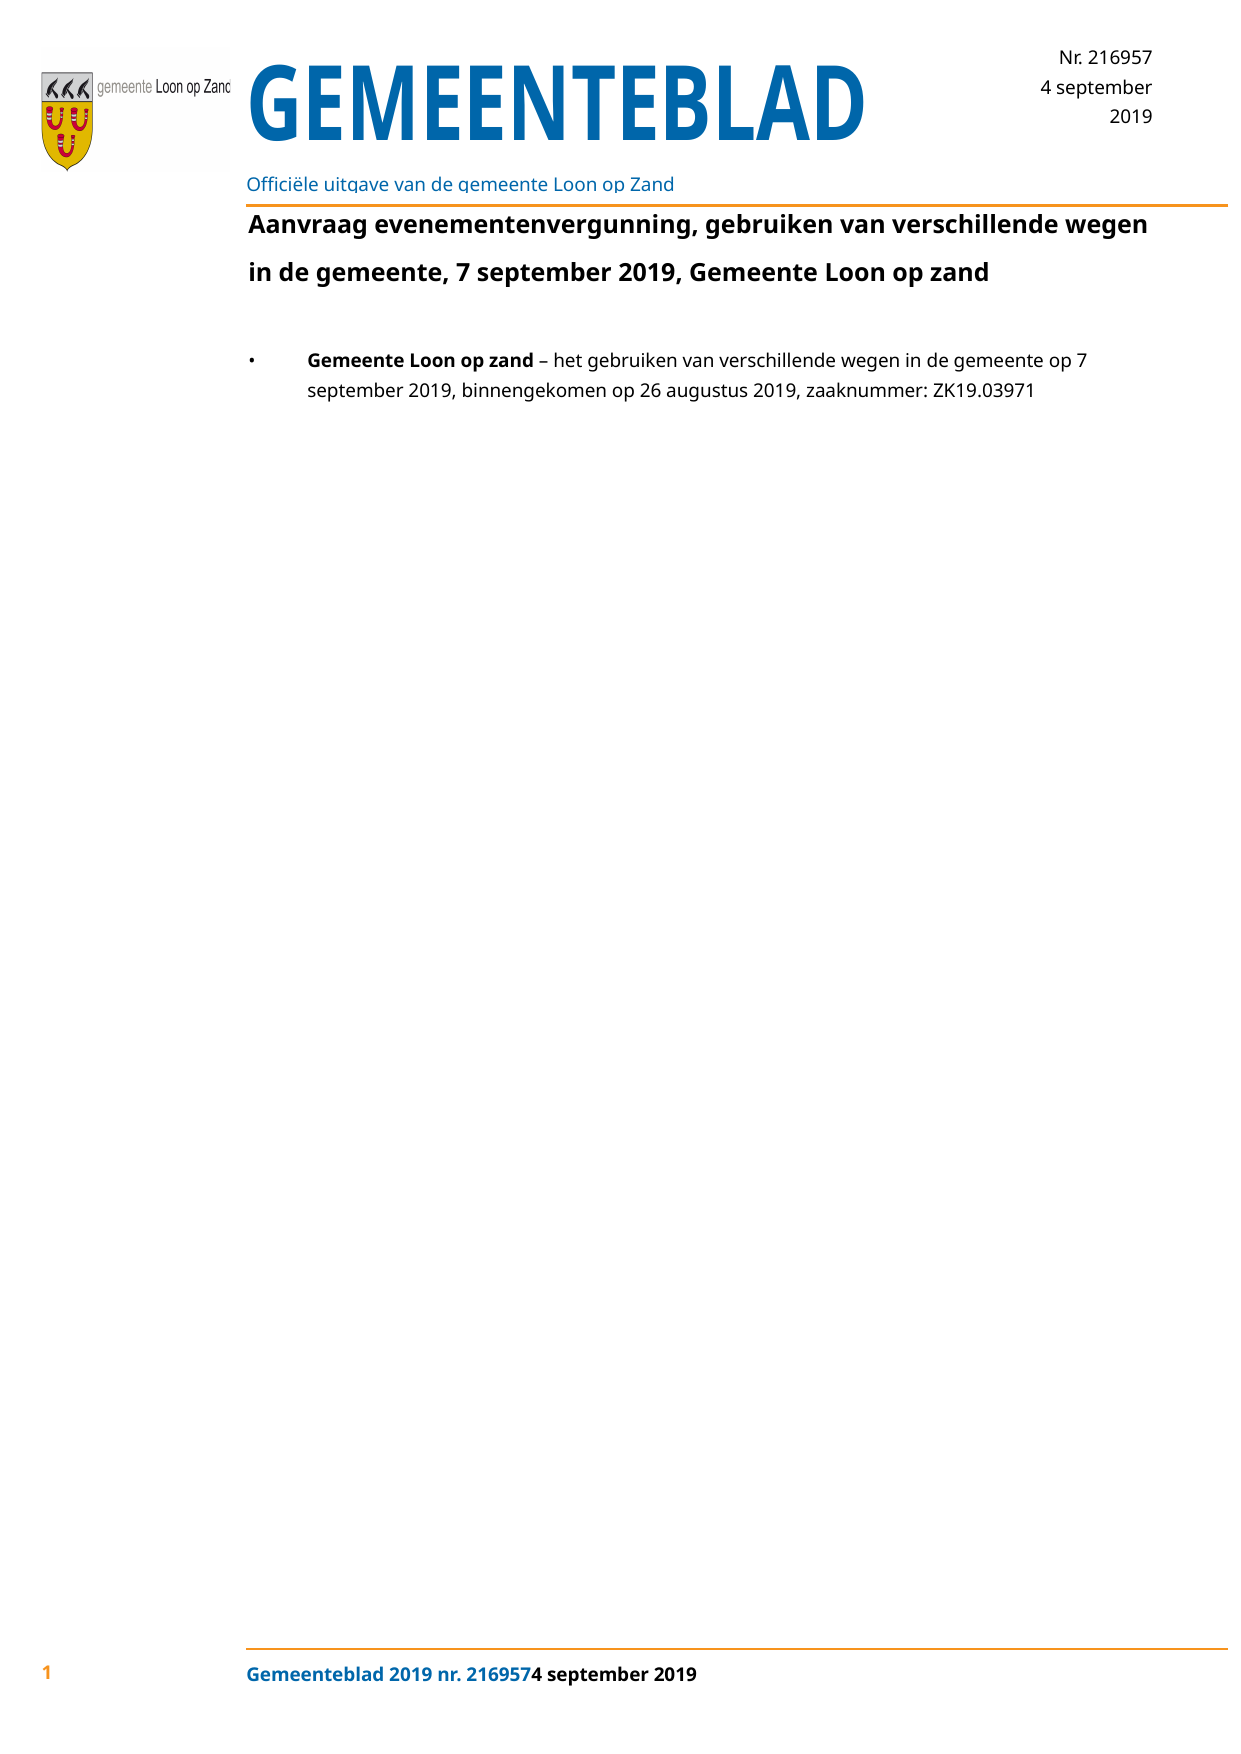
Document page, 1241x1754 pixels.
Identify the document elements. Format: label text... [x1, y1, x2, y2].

text Aanvraag evenementenvergunning, gebruiken van verschillende wegen in de gemeente, 7 september 2019, Gemeente Loon op zand [248, 207, 1152, 288]
picture [41, 47, 231, 172]
list Gemeente Loon op zand – het gebruiken van verschillende wegen in de gemeente op 7 september 2019, binnengekomen op 26 augustus 2019, zaaknummer: ZK19.03971 [248, 347, 1152, 403]
